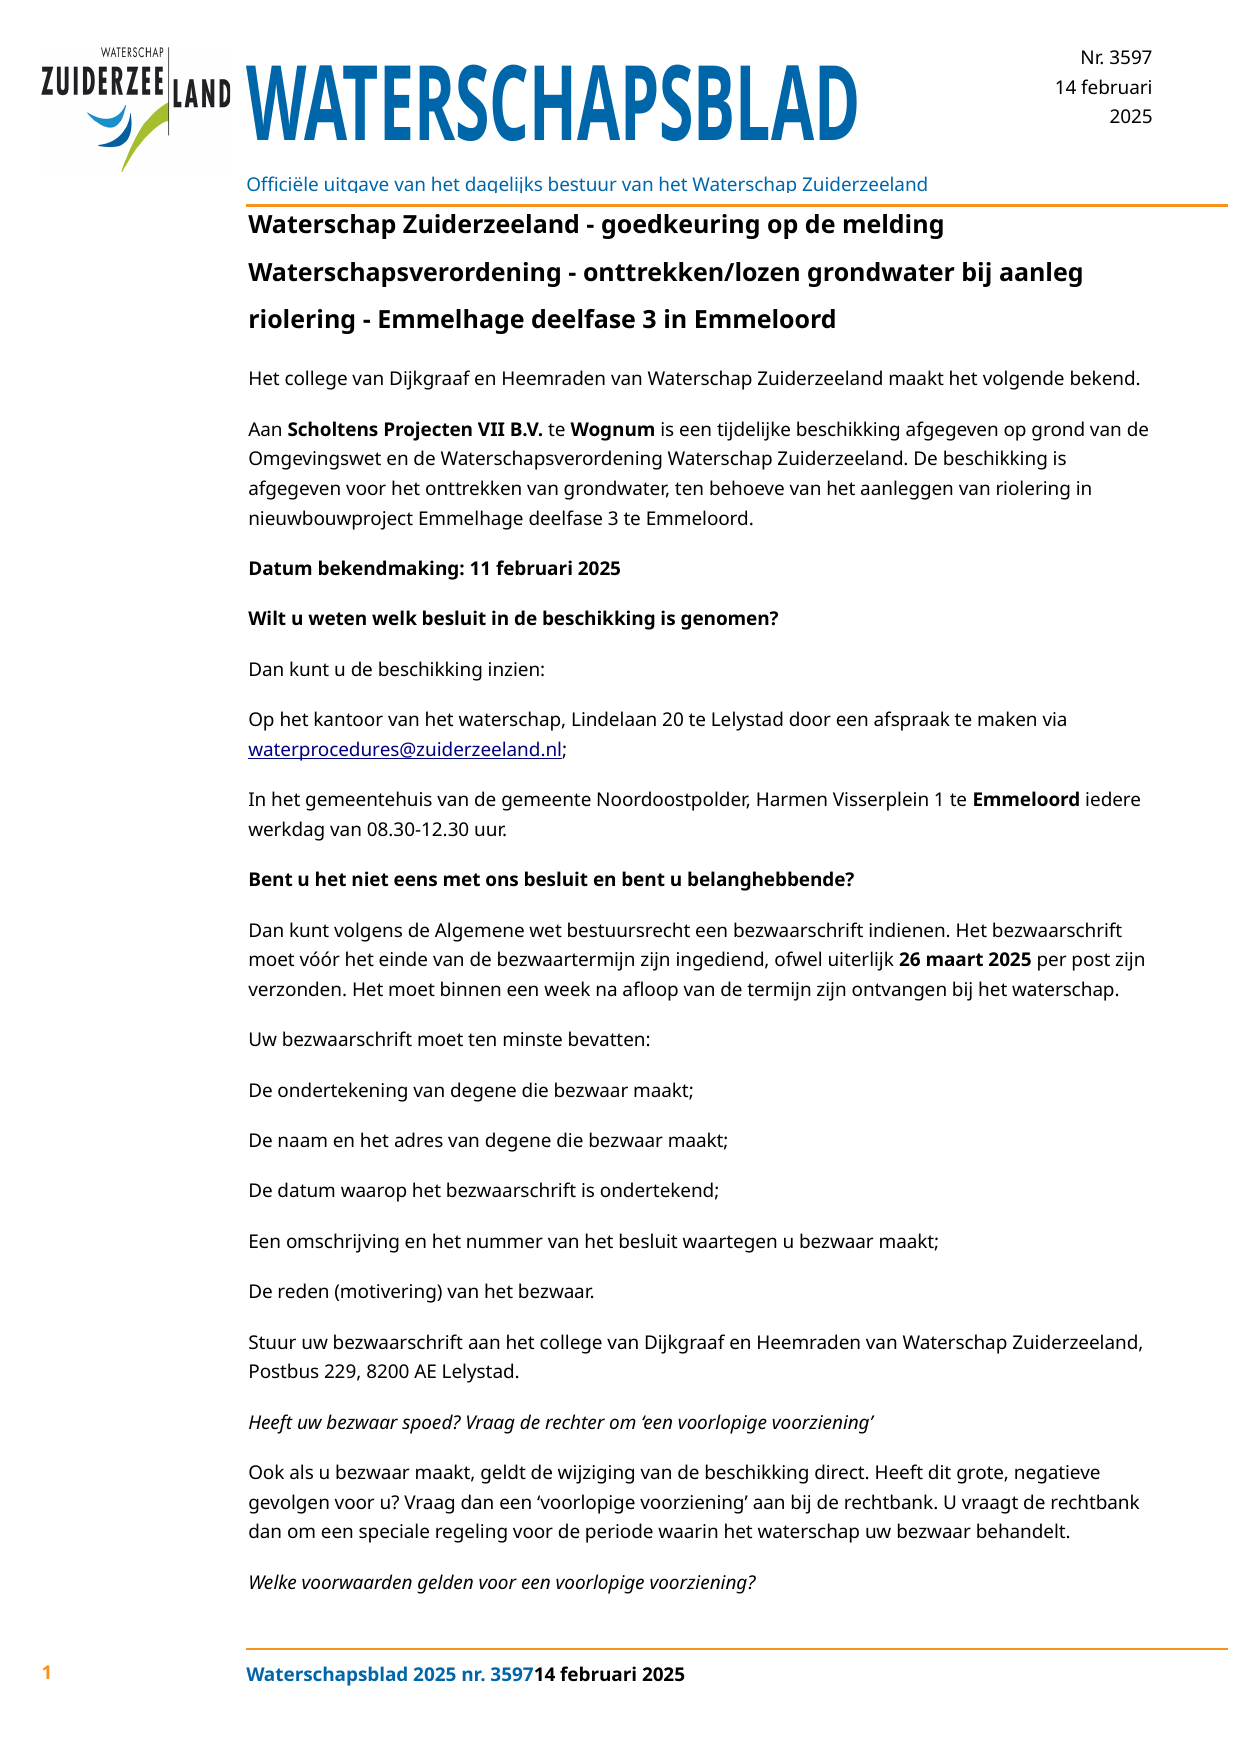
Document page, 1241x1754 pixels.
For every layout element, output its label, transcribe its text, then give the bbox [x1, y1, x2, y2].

text Een omschrijving en het nummer van het besluit waartegen u bezwaar maakt; [248, 1228, 1152, 1254]
text De naam en het adres van degene die bezwaar maakt; [248, 1127, 1152, 1153]
text Het college van Dijkgraaf en Heemraden van Waterschap Zuiderzeeland maakt het volgende bekend. [248, 366, 1152, 391]
text Dan kunt volgens de Algemene wet bestuursrecht een bezwaarschrift indienen. Het bezwaarschrift moet vóór het einde van de bezwaartermijn zijn ingediend, ofwel uiterlijk 26 maart 2025 per post zijn verzonden. Het moet binnen een week na afloop van de termijn zijn ontvangen bij het waterschap. [248, 917, 1152, 1002]
text Wilt u weten welk besluit in de beschikking is genomen? [248, 606, 1152, 631]
text Welke voorwaarden gelden voor een voorlopige voorziening? [248, 1569, 1152, 1594]
text In het gemeentehuis van de gemeente Noordoostpolder, Harmen Visserplein 1 te Emmeloord iedere werkdag van 08.30-12.30 uur. [248, 786, 1152, 842]
text Bent u het niet eens met ons besluit en bent u belanghebbende? [248, 866, 1152, 892]
text Uw bezwaarschrift moet ten minste bevatten: [248, 1026, 1152, 1052]
text De ondertekening van degene die bezwaar maakt; [248, 1077, 1152, 1102]
text Waterschap Zuiderzeeland - goedkeuring op de melding Waterschapsverordening - onttrekken/lozen grondwater bij aanleg riolering - Emmelhage deelfase 3 in Emmeloord [248, 207, 1152, 336]
text Op het kantoor van het waterschap, Lindelaan 20 te Lelystad door een afspraak te maken via waterprocedures@zuiderzeeland.nl; [248, 706, 1152, 762]
text Aan Scholtens Projecten VII B.V. te Wognum is een tijdelijke beschikking afgegeven op grond van de Omgevingswet en de Waterschapsverordening Waterschap Zuiderzeeland. De beschikking is afgegeven voor het onttrekken van grondwater, ten behoeve van het aanleggen van riolering in nieuwbouwproject Emmelhage deelfase 3 te Emmeloord. [248, 416, 1152, 530]
text Dan kunt u de beschikking inzien: [248, 656, 1152, 682]
text Ook als u bezwaar maakt, geldt de wijziging van de beschikking direct. Heeft dit grote, negatieve gevolgen voor u? Vraag dan een ‘voorlopige voorziening’ aan bij de rechtbank. U vraagt de rechtbank dan om een speciale regeling voor de periode waarin het waterschap uw bezwaar behandelt. [248, 1459, 1152, 1544]
text Stuur uw bezwaarschrift aan het college van Dijkgraaf en Heemraden van Waterschap Zuiderzeeland, Postbus 229, 8200 AE Lelystad. [248, 1329, 1152, 1384]
text Heeft uw bezwaar spoed? Vraag de rechter om ‘een voorlopige voorziening’ [248, 1409, 1152, 1434]
picture [41, 47, 231, 172]
text Datum bekendmaking: 11 februari 2025 [248, 555, 1152, 581]
text De reden (motivering) van het bezwaar. [248, 1278, 1152, 1304]
text De datum waarop het bezwaarschrift is ondertekend; [248, 1178, 1152, 1203]
